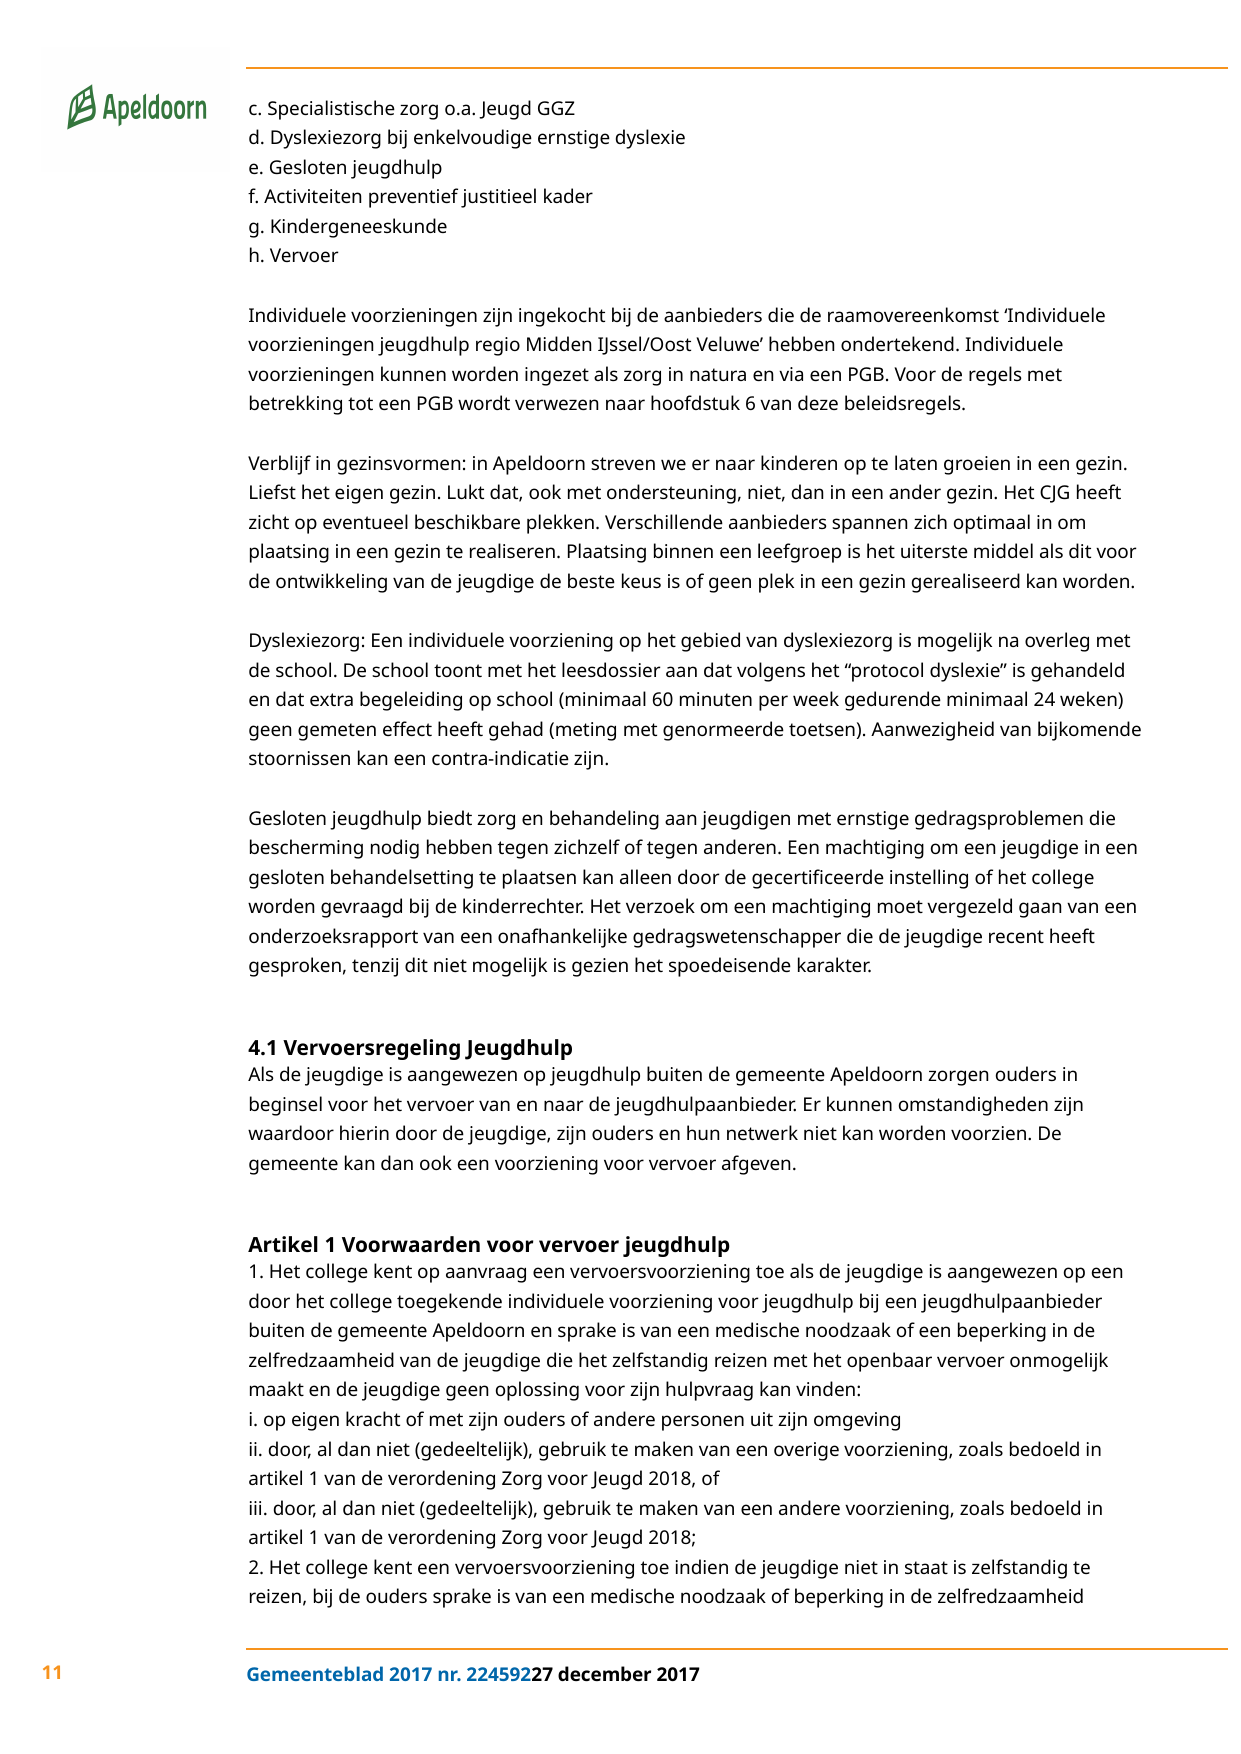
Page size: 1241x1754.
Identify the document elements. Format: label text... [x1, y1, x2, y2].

text Gesloten jeugdhulp biedt zorg en behandeling aan jeugdigen met ernstige gedragsproblemen die bescherming nodig hebben tegen zichzelf of tegen anderen. Een machtiging om een jeugdige in een gesloten behandelsetting te plaatsen kan alleen door de gecertificeerde instelling of het college worden gevraagd bij de kinderrechter. Het verzoek om een machtiging moet vergezeld gaan van een onderzoeksrapport van een onafhankelijke gedragswetenschapper die de jeugdige recent heeft gesproken, tenzij dit niet mogelijk is gezien het spoedeisende karakter. [248, 805, 1152, 978]
text e. Gesloten jeugdhulp [248, 154, 1152, 180]
text Als de jeugdige is aangewezen op jeugdhulp buiten de gemeente Apeldoorn zorgen ouders in beginsel voor het vervoer van en naar de jeugdhulpaanbieder. Er kunnen omstandigheden zijn waardoor hierin door de jeugdige, zijn ouders en hun netwerk niet kan worden voorzien. De gemeente kan dan ook een voorziening voor vervoer afgeven. [248, 1061, 1152, 1176]
text Dyslexiezorg: Een individuele voorziening op het gebied van dyslexiezorg is mogelijk na overleg met de school. De school toont met het leesdossier aan dat volgens het “protocol dyslexie” is gehandeld en dat extra begeleiding op school (minimaal 60 minuten per week gedurende minimaal 24 weken) geen gemeten effect heeft gehad (meting met genormeerde toetsen). Aanwezigheid van bijkomende stoornissen kan een contra-indicatie zijn. [248, 627, 1152, 771]
text c. Specialistische zorg o.a. Jeugd GGZ [248, 95, 1152, 121]
text Individuele voorzieningen zijn ingekocht bij de aanbieders die de raamovereenkomst ‘Individuele voorzieningen jeugdhulp regio Midden IJssel/Oost Veluwe’ hebben ondertekend. Individuele voorzieningen kunnen worden ingezet als zorg in natura en via een PGB. Voor de regels met betrekking tot een PGB wordt verwezen naar hoofdstuk 6 van deze beleidsregels. [248, 302, 1152, 416]
text ii. door, al dan niet (gedeeltelijk), gebruik te maken van een overige voorziening, zoals bedoeld in artikel 1 van de verordening Zorg voor Jeugd 2018, of [248, 1436, 1152, 1491]
text 1. Het college kent op aanvraag een vervoersvoorziening toe als de jeugdige is aangewezen op een door het college toegekende individuele voorziening voor jeugdhulp bij een jeugdhulpaanbieder buiten de gemeente Apeldoorn en sprake is van een medische noodzaak of een beperking in de zelfredzaamheid van de jeugdige die het zelfstandig reizen met het openbaar vervoer onmogelijk maakt en de jeugdige geen oplossing voor zijn hulpvraag kan vinden: [248, 1258, 1152, 1402]
text d. Dyslexiezorg bij enkelvoudige ernstige dyslexie [248, 124, 1152, 150]
text 2. Het college kent een vervoersvoorziening toe indien de jeugdige niet in staat is zelfstandig te reizen, bij de ouders sprake is van een medische noodzaak of beperking in de zelfredzaamheid [248, 1554, 1152, 1609]
text Verblijf in gezinsvormen: in Apeldoorn streven we er naar kinderen op te laten groeien in een gezin. Liefst het eigen gezin. Lukt dat, ook met ondersteuning, niet, dan in een ander gezin. Het CJG heeft zicht op eventueel beschikbare plekken. Verschillende aanbieders spannen zich optimaal in om plaatsing in een gezin te realiseren. Plaatsing binnen een leefgroep is het uiterste middel als dit voor de ontwikkeling van de jeugdige de beste keus is of geen plek in een gezin gerealiseerd kan worden. [248, 450, 1152, 594]
text h. Vervoer [248, 243, 1152, 268]
text iii. door, al dan niet (gedeeltelijk), gebruik te maken van een andere voorziening, zoals bedoeld in artikel 1 van de verordening Zorg voor Jeugd 2018; [248, 1495, 1152, 1550]
text Artikel 1 Voorwaarden voor vervoer jeugdhulp [248, 1230, 1152, 1258]
text 4.1 Vervoersregeling Jeugdhulp [248, 1033, 1152, 1061]
text i. op eigen kracht of met zijn ouders of andere personen uit zijn omgeving [248, 1406, 1152, 1432]
picture [41, 47, 231, 172]
text g. Kindergeneeskunde [248, 213, 1152, 239]
text f. Activiteiten preventief justitieel kader [248, 183, 1152, 209]
